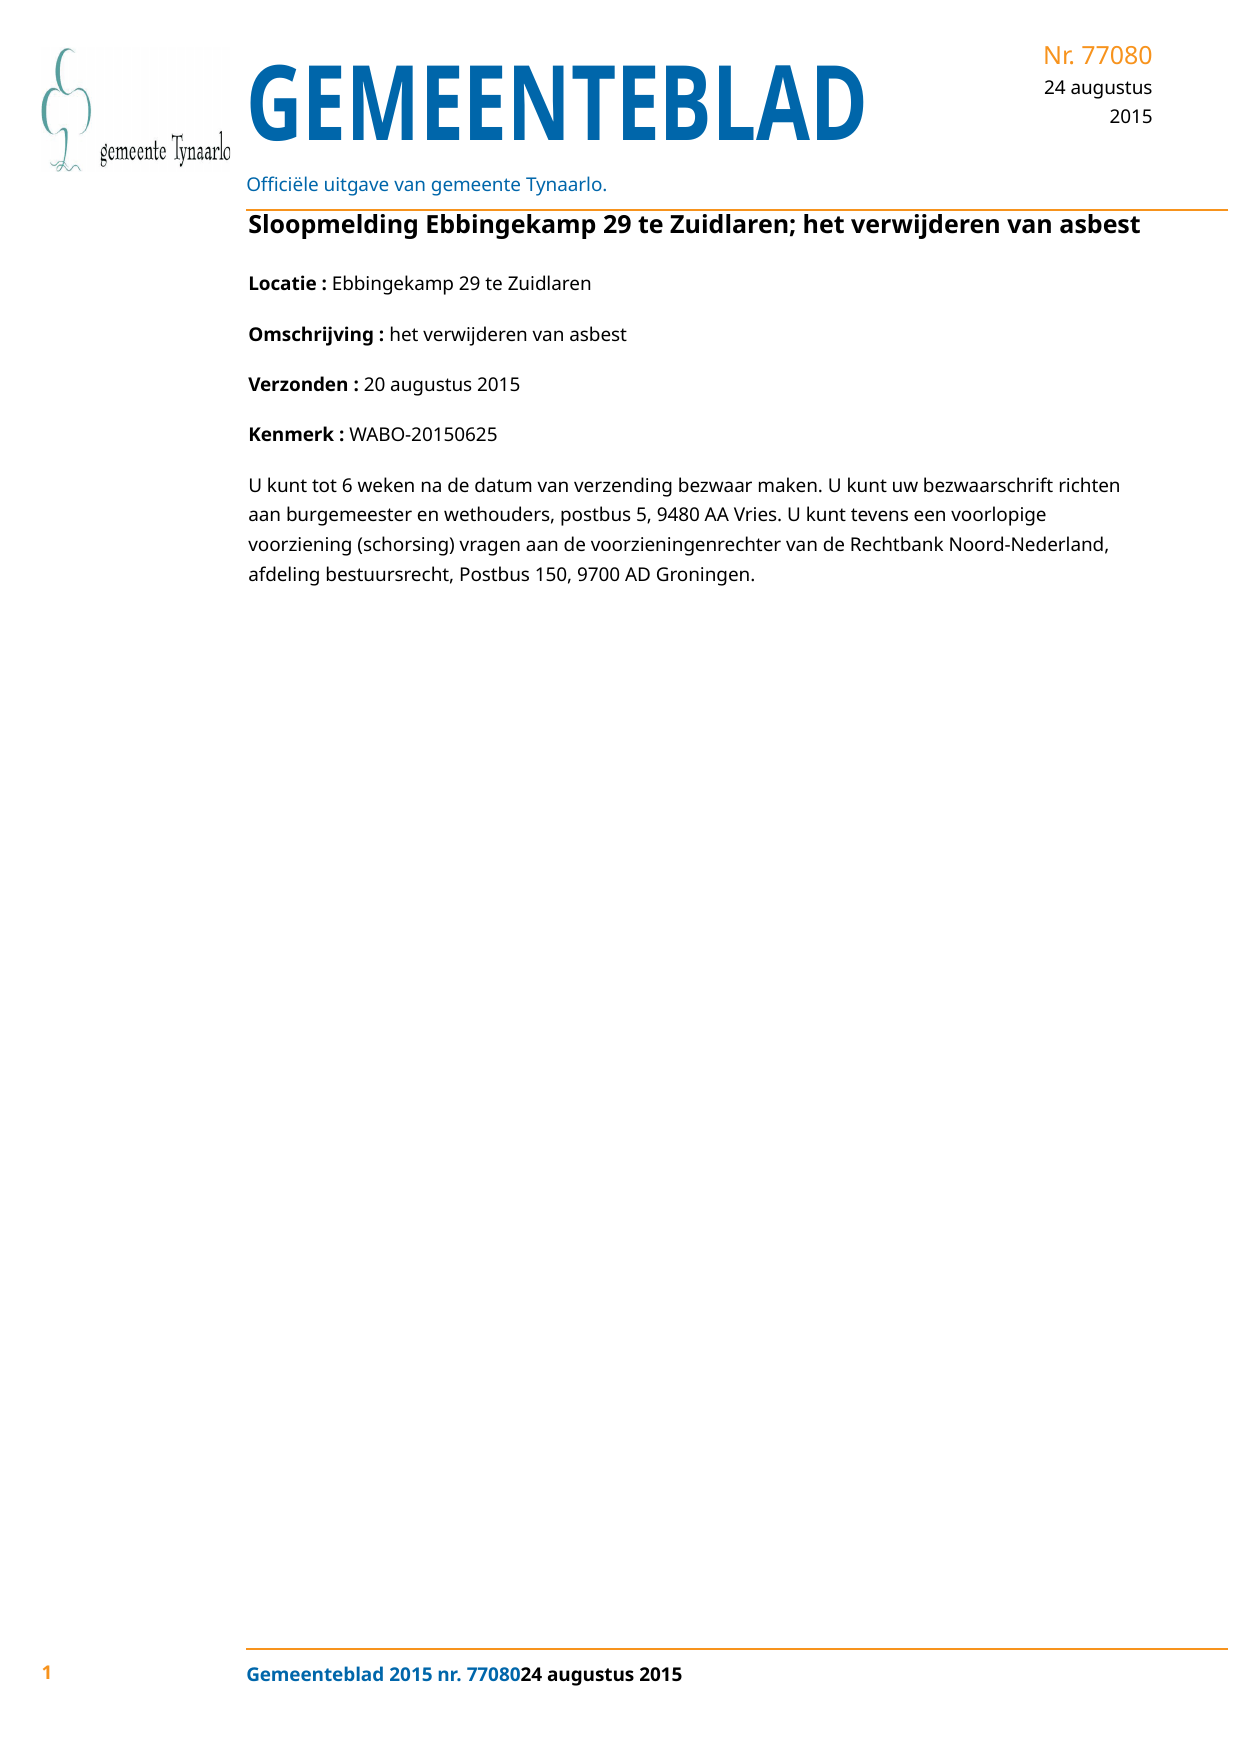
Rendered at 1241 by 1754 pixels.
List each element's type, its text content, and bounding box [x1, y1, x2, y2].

picture [41, 47, 231, 172]
text Omschrijving : het verwijderen van asbest [248, 321, 1152, 346]
text Sloopmelding Ebbingekamp 29 te Zuidlaren; het verwijderen van asbest [248, 211, 1152, 241]
text Verzonden : 20 augustus 2015 [248, 371, 1152, 397]
text U kunt tot 6 weken na de datum van verzending bezwaar maken. U kunt uw bezwaarschrift richten aan burgemeester en wethouders, postbus 5, 9480 AA Vries. U kunt tevens een voorlopige voorziening (schorsing) vragen aan de voorzieningenrechter van de Rechtbank Noord-Nederland, afdeling bestuursrecht, Postbus 150, 9700 AD Groningen. [248, 472, 1152, 586]
text Kenmerk : WABO-20150625 [248, 422, 1152, 447]
text Locatie : Ebbingekamp 29 te Zuidlaren [248, 270, 1152, 296]
